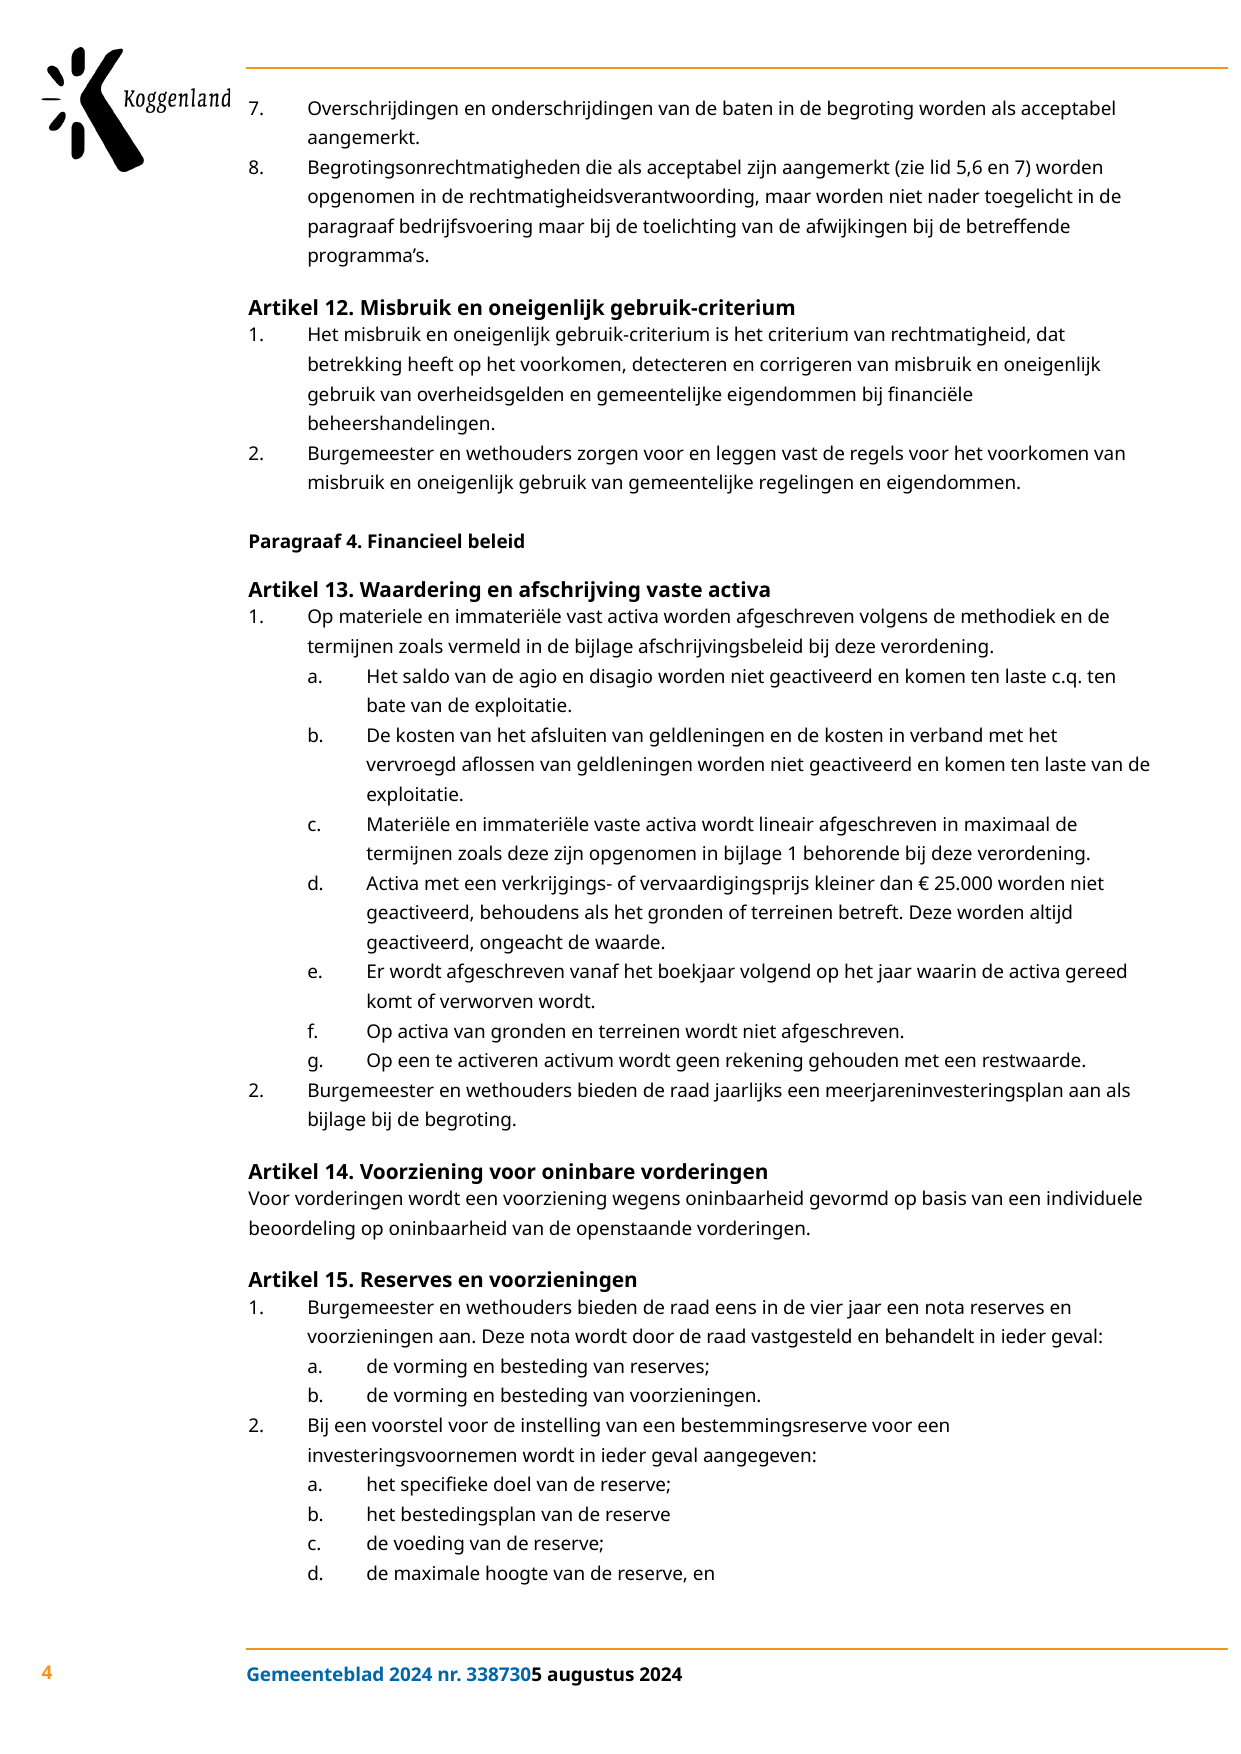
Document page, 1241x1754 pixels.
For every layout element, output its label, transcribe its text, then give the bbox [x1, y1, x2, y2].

text Artikel 12. Misbruik en oneigenlijk gebruik-criterium [248, 293, 1152, 322]
list Op een te activeren activum wordt geen rekening gehouden met een restwaarde. [307, 1047, 1152, 1073]
text Artikel 15. Reserves en voorzieningen [248, 1265, 1152, 1294]
list Materiële en immateriële vaste activa wordt lineair afgeschreven in maximaal de termijnen zoals deze zijn opgenomen in bijlage 1 behorende bij deze verordening. [307, 811, 1152, 866]
list De kosten van het afsluiten van geldleningen en de kosten in verband met het vervroegd aflossen van geldleningen worden niet geactiveerd en komen ten laste van de exploitatie. [307, 722, 1152, 807]
list Op materiele en immateriële vast activa worden afgeschreven volgens de methodiek en de termijnen zoals vermeld in de bijlage afschrijvingsbeleid bij deze verordening. [248, 604, 1152, 659]
list Het saldo van de agio en disagio worden niet geactiveerd en komen ten laste c.q. ten bate van de exploitatie. [307, 663, 1152, 718]
list Het misbruik en oneigenlijk gebruik-criterium is het criterium van rechtmatigheid, dat betrekking heeft op het voorkomen, detecteren en corrigeren van misbruik en oneigenlijk gebruik van overheidsgelden en gemeentelijke eigendommen bij financiële beheershandelingen. [248, 322, 1152, 436]
text Artikel 14. Voorziening voor oninbare vorderingen [248, 1157, 1152, 1185]
list Overschrijdingen en onderschrijdingen van de baten in de begroting worden als acceptabel aangemerkt. [248, 95, 1152, 150]
list Op activa van gronden en terreinen wordt niet afgeschreven. [307, 1018, 1152, 1043]
list Burgemeester en wethouders zorgen voor en leggen vast de regels voor het voorkomen van misbruik en oneigenlijk gebruik van gemeentelijke regelingen en eigendommen. [248, 440, 1152, 495]
text Paragraaf 4. Financieel beleid [248, 529, 1152, 554]
list het bestedingsplan van de reserve [307, 1501, 1152, 1527]
list Er wordt afgeschreven vanaf het boekjaar volgend op het jaar waarin de activa gereed komt of verworven wordt. [307, 959, 1152, 1014]
list Burgemeester en wethouders bieden de raad jaarlijks een meerjareninvesteringsplan aan als bijlage bij de begroting. [248, 1077, 1152, 1132]
list Activa met een verkrijgings- of vervaardigingsprijs kleiner dan € 25.000 worden niet geactiveerd, behoudens als het gronden of terreinen betreft. Deze worden altijd geactiveerd, ongeacht de waarde. [307, 870, 1152, 955]
list Bij een voorstel voor de instelling van een bestemmingsreserve voor een investeringsvoornemen wordt in ieder geval aangegeven: [248, 1412, 1152, 1467]
list Burgemeester en wethouders bieden de raad eens in de vier jaar een nota reserves en voorzieningen aan. Deze nota wordt door de raad vastgesteld en behandelt in ieder geval: [248, 1294, 1152, 1349]
list de vorming en besteding van reserves; [307, 1353, 1152, 1379]
list het specifieke doel van de reserve; [307, 1471, 1152, 1497]
list Begrotingsonrechtmatigheden die als acceptabel zijn aangemerkt (zie lid 5,6 en 7) worden opgenomen in de rechtmatigheidsverantwoording, maar worden niet nader toegelicht in de paragraaf bedrijfsvoering maar bij de toelichting van de afwijkingen bij de betreffende programma’s. [248, 154, 1152, 268]
text Voor vorderingen wordt een voorziening wegens oninbaarheid gevormd op basis van een individuele beoordeling op oninbaarheid van de openstaande vorderingen. [248, 1185, 1152, 1241]
list de vorming en besteding van voorzieningen. [307, 1383, 1152, 1408]
picture [41, 47, 231, 172]
list de maximale hoogte van de reserve, en [307, 1560, 1152, 1586]
text Artikel 13. Waardering en afschrijving vaste activa [248, 575, 1152, 604]
list de voeding van de reserve; [307, 1531, 1152, 1556]
